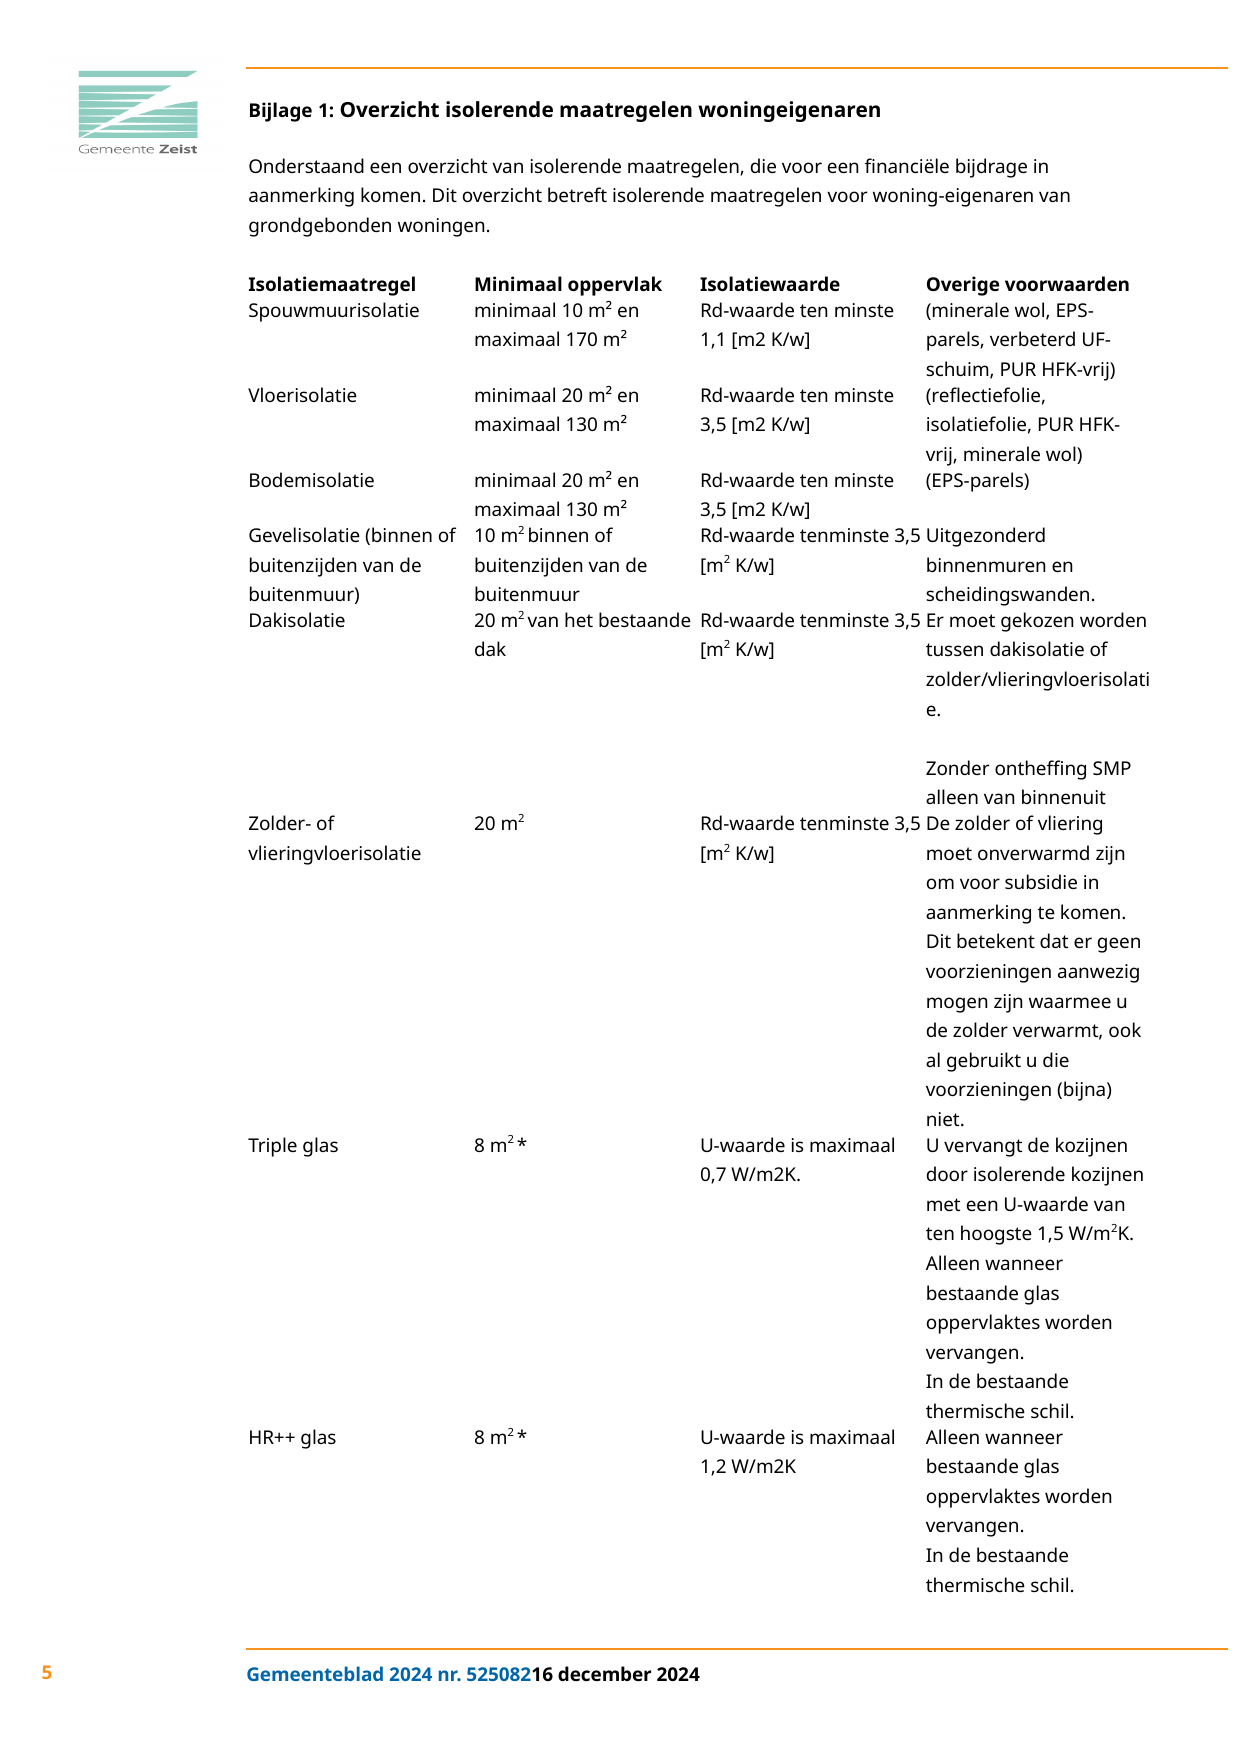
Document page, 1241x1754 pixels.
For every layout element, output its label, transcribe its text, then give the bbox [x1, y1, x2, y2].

table_cell Rd-waarde tenminste 3,5 [m2 K/w] [700, 607, 926, 810]
table_cell Rd-waarde tenminste 3,5 [m2 K/w] [700, 522, 926, 607]
table_cell Spouwmuurisolatie [248, 297, 474, 382]
table_cell Rd-waarde ten minste 3,5 [m2 K/w] [700, 382, 926, 467]
table_cell minimaal 20 m² en maximaal 130 m² [474, 382, 700, 467]
table_cell Uitgezonderd binnenmuren en scheidingswanden. [926, 522, 1152, 607]
table_cell Bodemisolatie [248, 467, 474, 522]
picture [41, 47, 231, 172]
text Onderstaand een overzicht van isolerende maatregelen, die voor een financiële bijdrage in aanmerking komen. Dit overzicht betreft isolerende maatregelen voor woning-eigenaren van grondgebonden woningen. [248, 153, 1152, 238]
table_cell Rd-waarde ten minste 1,1 [m2 K/w] [700, 297, 926, 382]
table_cell Vloerisolatie [248, 382, 474, 467]
table_header Isolatiemaatregel [248, 271, 474, 297]
table_cell Rd-waarde tenminste 3,5 [m2 K/w] [700, 810, 926, 1132]
table_cell HR++ glas [248, 1424, 474, 1597]
table_cell Gevelisolatie (binnen of buitenzijden van de buitenmuur) [248, 522, 474, 607]
table_cell (minerale wol, EPS-parels, verbeterd UF-schuim, PUR HFK-vrij) [926, 297, 1152, 382]
table_cell Alleen wanneer bestaande glas oppervlaktes worden vervangen. In de bestaande thermische schil. [926, 1424, 1152, 1597]
table_cell Zolder- of vlieringvloerisolatie [248, 810, 474, 1132]
table_cell Triple glas [248, 1132, 474, 1424]
table_cell De zolder of vliering moet onverwarmd zijn om voor subsidie in aanmerking te komen. Dit betekent dat er geen voorzieningen aanwezig mogen zijn waarmee u de zolder verwarmt, ook al gebruikt u die voorzieningen (bijna) niet. [926, 810, 1152, 1132]
table_cell Dakisolatie [248, 607, 474, 810]
table_cell 20 m2 [474, 810, 700, 1132]
table_cell 8 m2 * [474, 1132, 700, 1424]
text Bijlage 1: Overzicht isolerende maatregelen woningeigenaren [248, 95, 1152, 123]
table_cell Er moet gekozen worden tussen dakisolatie of zolder/vlieringvloerisolatie. Zonder ontheffing SMP alleen van binnenuit [926, 607, 1152, 810]
table_header Minimaal oppervlak [474, 271, 700, 297]
table_cell 8 m2 * [474, 1424, 700, 1597]
table_cell (reflectiefolie, isolatiefolie, PUR HFK-vrij, minerale wol) [926, 382, 1152, 467]
table_cell minimaal 10 m² en maximaal 170 m² [474, 297, 700, 382]
table_cell 20 m2 van het bestaande dak [474, 607, 700, 810]
table_cell U-waarde is maximaal 0,7 W/m2K. [700, 1132, 926, 1424]
table_cell U-waarde is maximaal 1,2 W/m2K [700, 1424, 926, 1597]
table_header Isolatiewaarde [700, 271, 926, 297]
table_cell U vervangt de kozijnen door isolerende kozijnen met een U-waarde van ten hoogste 1,5 W/m2K. Alleen wanneer bestaande glas oppervlaktes worden vervangen. In de bestaande thermische schil. [926, 1132, 1152, 1424]
table_header Overige voorwaarden [926, 271, 1152, 297]
table_cell 10 m2 binnen of buitenzijden van de buitenmuur [474, 522, 700, 607]
table_cell minimaal 20 m² en maximaal 130 m² [474, 467, 700, 522]
table_cell Rd-waarde ten minste 3,5 [m2 K/w] [700, 467, 926, 522]
table_cell (EPS-parels) [926, 467, 1152, 522]
